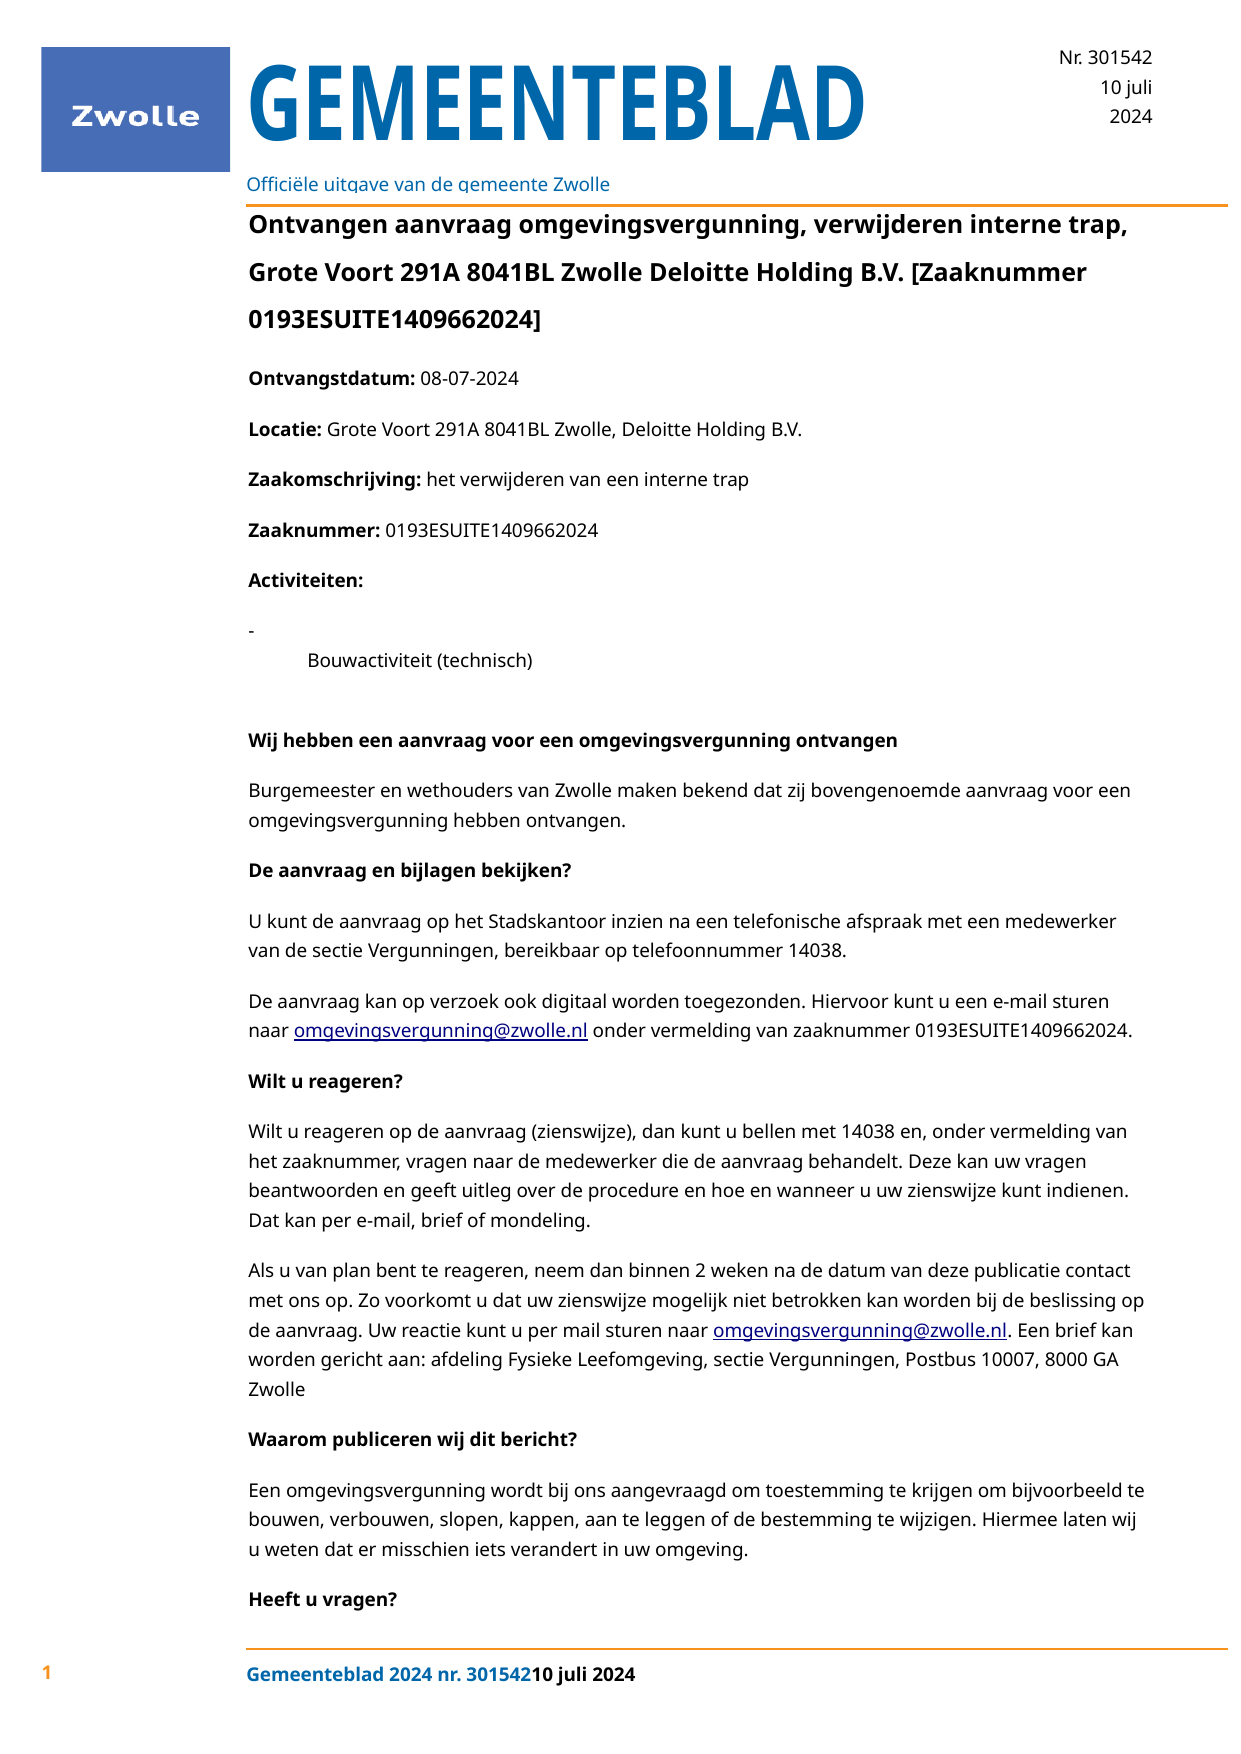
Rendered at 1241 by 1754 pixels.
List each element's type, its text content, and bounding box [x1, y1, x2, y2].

text De aanvraag kan op verzoek ook digitaal worden toegezonden. Hiervoor kunt u een e-mail sturen naar omgevingsvergunning@zwolle.nl onder vermelding van zaaknummer 0193ESUITE1409662024. [248, 988, 1152, 1043]
text Burgemeester en wethouders van Zwolle maken bekend dat zij bovengenoemde aanvraag voor een omgevingsvergunning hebben ontvangen. [248, 778, 1152, 833]
text Activiteiten: [248, 567, 1152, 593]
text De aanvraag en bijlagen bekijken? [248, 858, 1152, 883]
text Wilt u reageren op de aanvraag (zienswijze), dan kunt u bellen met 14038 en, onder vermelding van het zaaknummer, vragen naar de medewerker die de aanvraag behandelt. Deze kan uw vragen beantwoorden en geeft uitleg over de procedure en hoe en wanneer u uw zienswijze kunt indienen. Dat kan per e-mail, brief of mondeling. [248, 1118, 1152, 1233]
text Locatie: Grote Voort 291A 8041BL Zwolle, Deloitte Holding B.V. [248, 416, 1152, 442]
text Ontvangen aanvraag omgevingsvergunning, verwijderen interne trap, Grote Voort 291A 8041BL Zwolle Deloitte Holding B.V. [Zaaknummer 0193ESUITE1409662024] [248, 207, 1152, 336]
text Als u van plan bent te reageren, neem dan binnen 2 weken na de datum van deze publicatie contact met ons op. Zo voorkomt u dat uw zienswijze mogelijk niet betrokken kan worden bij de beslissing op de aanvraag. Uw reactie kunt u per mail sturen naar omgevingsvergunning@zwolle.nl. Een brief kan worden gericht aan: afdeling Fysieke Leefomgeving, sectie Vergunningen, Postbus 10007, 8000 GA Zwolle [248, 1258, 1152, 1402]
text Zaakomschrijving: het verwijderen van een interne trap [248, 466, 1152, 492]
text Waarom publiceren wij dit bericht? [248, 1426, 1152, 1452]
list Bouwactiviteit (technisch) [248, 647, 1152, 673]
text U kunt de aanvraag op het Stadskantoor inzien na een telefonische afspraak met een medewerker van de sectie Vergunningen, bereikbaar op telefoonnummer 14038. [248, 908, 1152, 963]
text Een omgevingsvergunning wordt bij ons aangevraagd om toestemming te krijgen om bijvoorbeeld te bouwen, verbouwen, slopen, kappen, aan te leggen of de bestemming te wijzigen. Hiermee laten wij u weten dat er misschien iets verandert in uw omgeving. [248, 1477, 1152, 1562]
text Heeft u vragen? [248, 1586, 1152, 1612]
text Wij hebben een aanvraag voor een omgevingsvergunning ontvangen [248, 727, 1152, 753]
text Wilt u reageren? [248, 1068, 1152, 1094]
picture [41, 47, 231, 172]
text Ontvangstdatum: 08-07-2024 [248, 366, 1152, 391]
text Zaaknummer: 0193ESUITE1409662024 [248, 517, 1152, 542]
